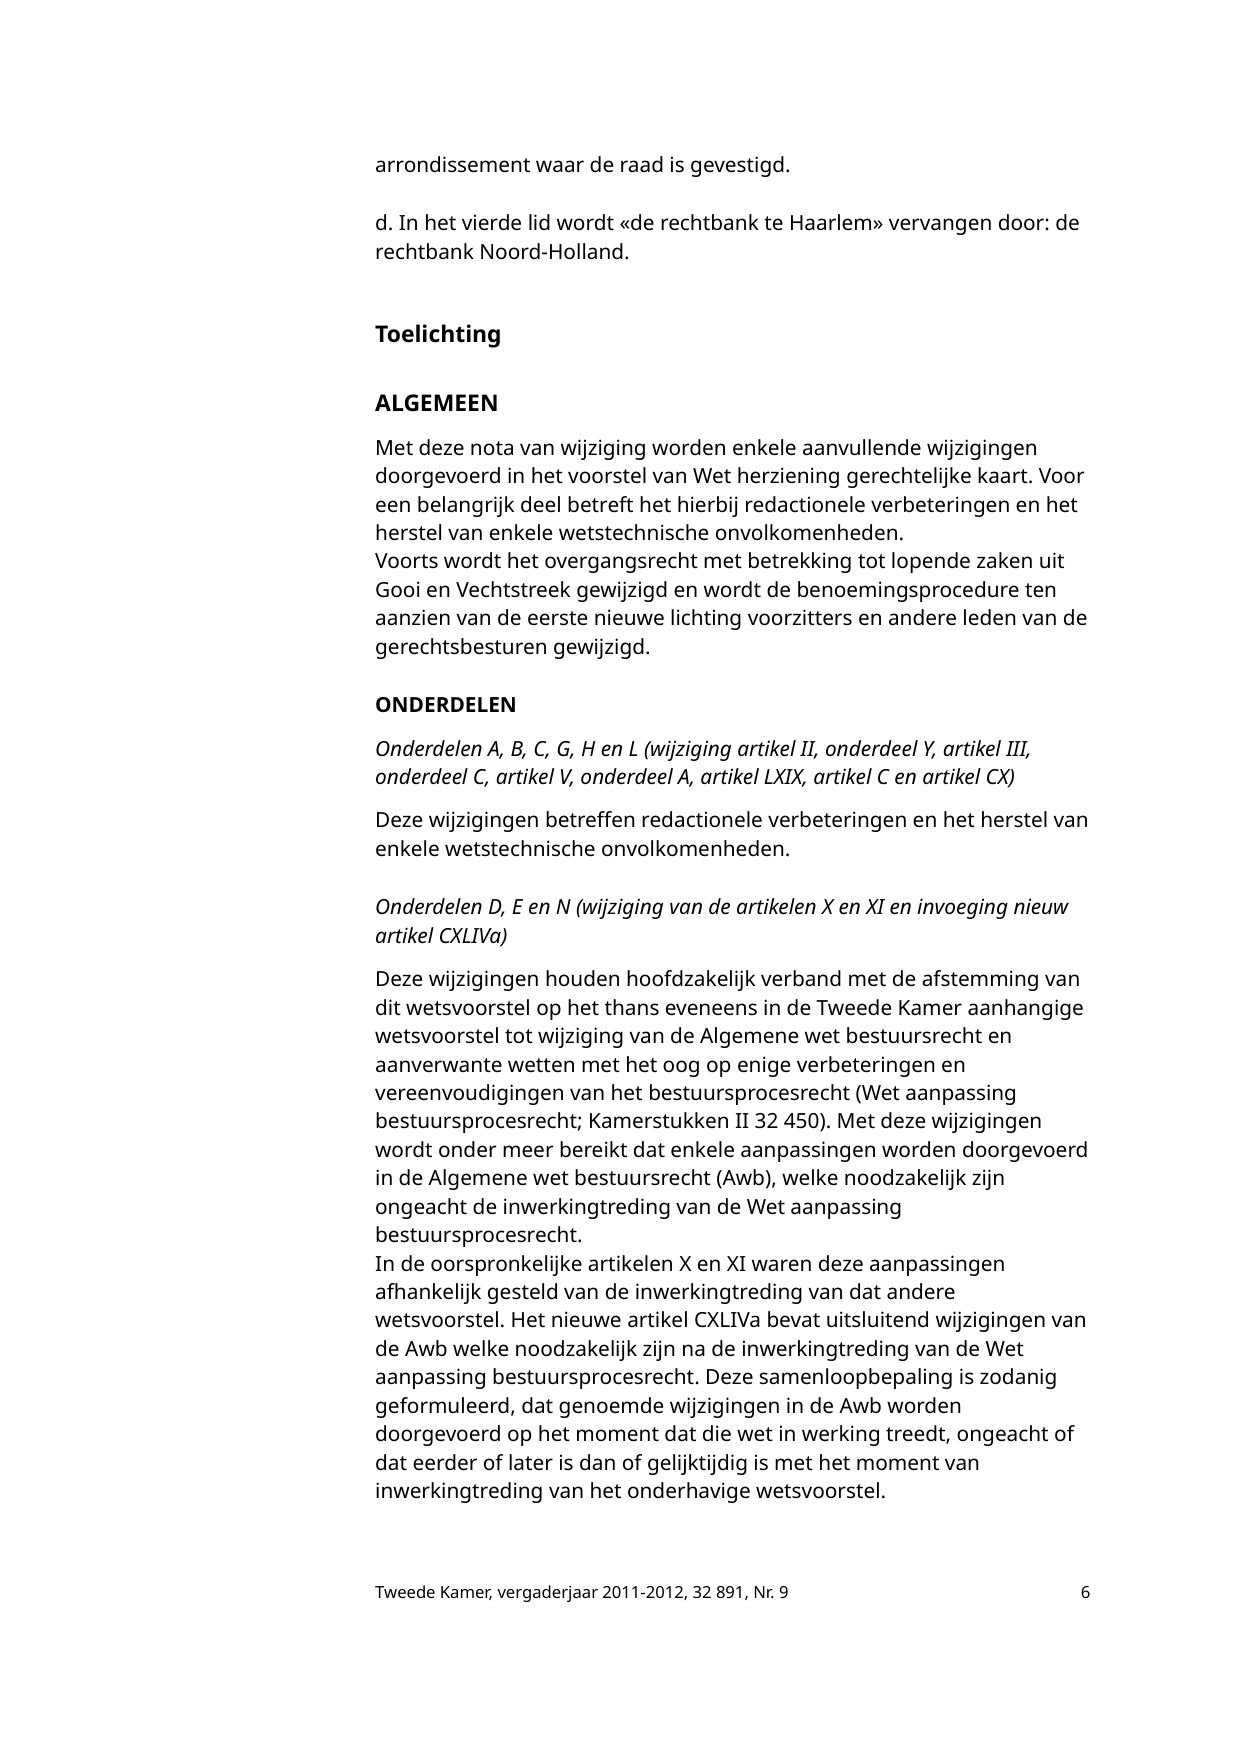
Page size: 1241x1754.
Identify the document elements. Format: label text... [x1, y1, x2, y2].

text Voorts wordt het overgangsrecht met betrekking tot lopende zaken uit Gooi en Vechtstreek gewijzigd en wordt de benoemingsprocedure ten aanzien van de eerste nieuwe lichting voorzitters en andere leden van de gerechtsbesturen gewijzigd. [375, 547, 1090, 660]
text ONDERDELEN [375, 690, 1090, 719]
text In de oorspronkelijke artikelen X en XI waren deze aanpassingen afhankelijk gesteld van de inwerkingtreding van dat andere wetsvoorstel. Het nieuwe artikel CXLIVa bevat uitsluitend wijzigingen van de Awb welke noodzakelijk zijn na de inwerkingtreding van de Wet aanpassing bestuursprocesrecht. Deze samenloopbepaling is zodanig geformuleerd, dat genoemde wijzigingen in de Awb worden doorgevoerd op het moment dat die wet in werking treedt, ongeacht of dat eerder of later is dan of gelijktijdig is met het moment van inwerkingtreding van het onderhavige wetsvoorstel. [375, 1249, 1090, 1505]
text Deze wijzigingen houden hoofdzakelijk verband met de afstemming van dit wetsvoorstel op het thans eveneens in de Tweede Kamer aanhangige wetsvoorstel tot wijziging van de Algemene wet bestuursrecht en aanverwante wetten met het oog op enige verbeteringen en vereenvoudigingen van het bestuursprocesrecht (Wet aanpassing bestuursprocesrecht; Kamerstukken II 32 450). Met deze wijzigingen wordt onder meer bereikt dat enkele aanpassingen worden doorgevoerd in de Algemene wet bestuursrecht (Awb), welke noodzakelijk zijn ongeacht de inwerkingtreding van de Wet aanpassing bestuursprocesrecht. [375, 964, 1090, 1249]
text Met deze nota van wijziging worden enkele aanvullende wijzigingen doorgevoerd in het voorstel van Wet herziening gerechtelijke kaart. Voor een belangrijk deel betreft het hierbij redactionele verbeteringen en het herstel van enkele wetstechnische onvolkomenheden. [375, 433, 1090, 547]
subtitle ALGEMEEN [375, 387, 1090, 418]
text arrondissement waar de raad is gevestigd. [375, 150, 1090, 178]
text Deze wijzigingen betreffen redactionele verbeteringen en het herstel van enkele wetstechnische onvolkomenheden. [375, 806, 1090, 862]
text Onderdelen D, E en N (wijziging van de artikelen X en XI en invoeging nieuw artikel CXLIVa) [375, 892, 1090, 949]
text Onderdelen A, B, C, G, H en L (wijziging artikel II, onderdeel Y, artikel III, onderdeel C, artikel V, onderdeel A, artikel LXIX, artikel C en artikel CX) [375, 734, 1090, 791]
subtitle Toelichting [375, 318, 1090, 349]
text d. In het vierde lid wordt «de rechtbank te Haarlem» vervangen door: de rechtbank Noord-Holland. [375, 208, 1090, 265]
